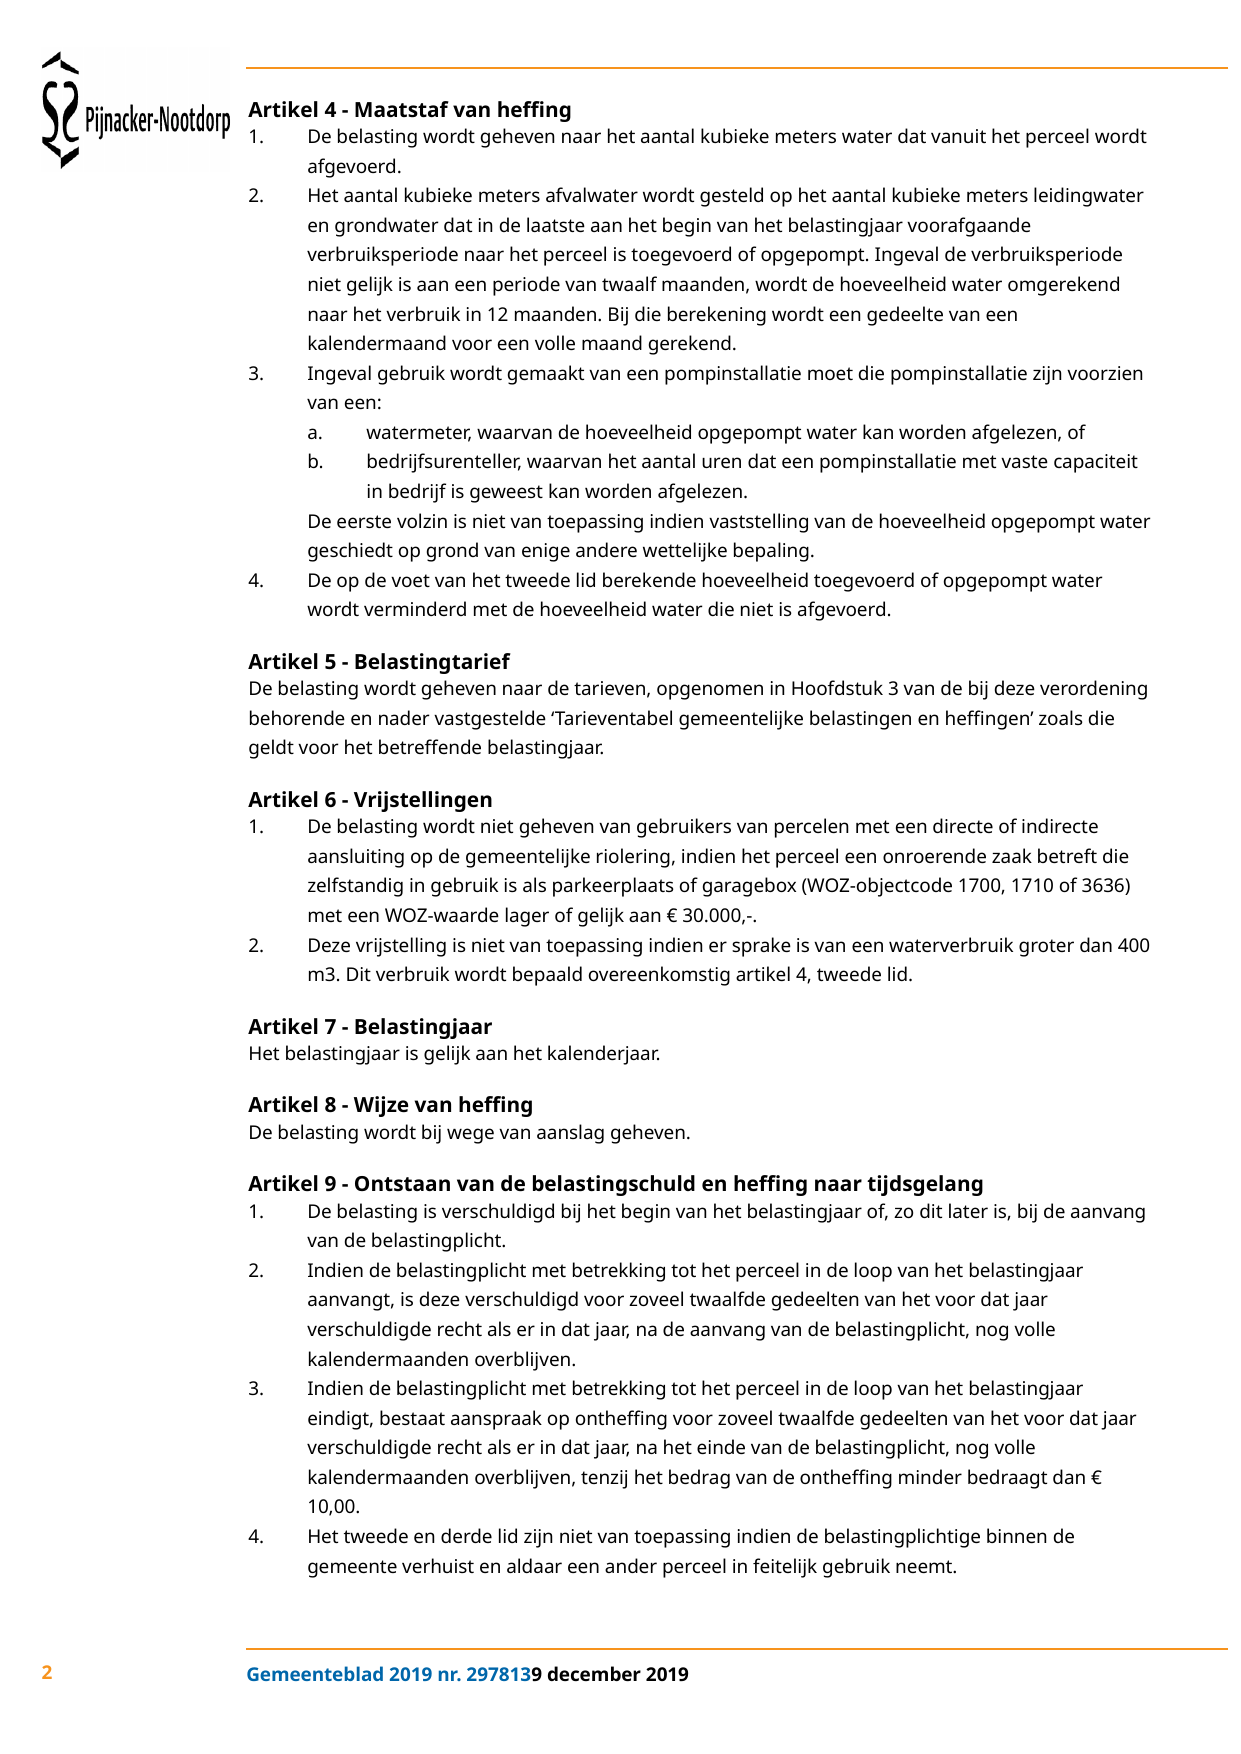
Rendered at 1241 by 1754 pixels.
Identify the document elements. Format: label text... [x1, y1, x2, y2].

list Deze vrijstelling is niet van toepassing indien er sprake is van een waterverbruik groter dan 400 m3. Dit verbruik wordt bepaald overeenkomstig artikel 4, tweede lid. [248, 932, 1152, 987]
list De op de voet van het tweede lid berekende hoeveelheid toegevoerd of opgepompt water wordt verminderd met de hoeveelheid water die niet is afgevoerd. [248, 567, 1152, 622]
list De eerste volzin is niet van toepassing indien vaststelling van de hoeveelheid opgepompt water geschiedt op grond van enige andere wettelijke bepaling. [248, 508, 1152, 563]
text Het belastingjaar is gelijk aan het kalenderjaar. [248, 1040, 1152, 1066]
list Het aantal kubieke meters afvalwater wordt gesteld op het aantal kubieke meters leidingwater en grondwater dat in de laatste aan het begin van het belastingjaar voorafgaande verbruiksperiode naar het perceel is toegevoerd of opgepompt. Ingeval de verbruiksperiode niet gelijk is aan een periode van twaalf maanden, wordt de hoeveelheid water omgerekend naar het verbruik in 12 maanden. Bij die berekening wordt een gedeelte van een kalendermaand voor een volle maand gerekend. [248, 182, 1152, 356]
text Artikel 7 - Belastingjaar [248, 1012, 1152, 1040]
picture [41, 47, 231, 172]
list Ingeval gebruik wordt gemaakt van een pompinstallatie moet die pompinstallatie zijn voorzien van een: [248, 360, 1152, 415]
text De belasting wordt bij wege van aanslag geheven. [248, 1119, 1152, 1145]
list De belasting wordt niet geheven van gebruikers van percelen met een directe of indirecte aansluiting op de gemeentelijke riolering, indien het perceel een onroerende zaak betreft die zelfstandig in gebruik is als parkeerplaats of garagebox (WOZ-objectcode 1700, 1710 of 3636) met een WOZ-waarde lager of gelijk aan € 30.000,-. [248, 813, 1152, 928]
text Artikel 9 - Ontstaan van de belastingschuld en heffing naar tijdsgelang [248, 1169, 1152, 1198]
list De belasting wordt geheven naar het aantal kubieke meters water dat vanuit het perceel wordt afgevoerd. [248, 123, 1152, 178]
list Indien de belastingplicht met betrekking tot het perceel in de loop van het belastingjaar aanvangt, is deze verschuldigd voor zoveel twaalfde gedeelten van het voor dat jaar verschuldigde recht als er in dat jaar, na de aanvang van de belastingplicht, nog volle kalendermaanden overblijven. [248, 1257, 1152, 1372]
text Artikel 6 - Vrijstellingen [248, 785, 1152, 813]
list bedrijfsurenteller, waarvan het aantal uren dat een pompinstallatie met vaste capaciteit in bedrijf is geweest kan worden afgelezen. [307, 449, 1152, 504]
text Artikel 4 - Maatstaf van heffing [248, 95, 1152, 123]
list De belasting is verschuldigd bij het begin van het belastingjaar of, zo dit later is, bij de aanvang van de belastingplicht. [248, 1198, 1152, 1253]
text Artikel 5 - Belastingtarief [248, 647, 1152, 675]
text De belasting wordt geheven naar de tarieven, opgenomen in Hoofdstuk 3 van de bij deze verordening behorende en nader vastgestelde ‘Tarieventabel gemeentelijke belastingen en heffingen’ zoals die geldt voor het betreffende belastingjaar. [248, 675, 1152, 760]
list watermeter, waarvan de hoeveelheid opgepompt water kan worden afgelezen, of [307, 419, 1152, 445]
text Artikel 8 - Wijze van heffing [248, 1091, 1152, 1119]
list Het tweede en derde lid zijn niet van toepassing indien de belastingplichtige binnen de gemeente verhuist en aldaar een ander perceel in feitelijk gebruik neemt. [248, 1523, 1152, 1579]
list Indien de belastingplicht met betrekking tot het perceel in de loop van het belastingjaar eindigt, bestaat aanspraak op ontheffing voor zoveel twaalfde gedeelten van het voor dat jaar verschuldigde recht als er in dat jaar, na het einde van de belastingplicht, nog volle kalendermaanden overblijven, tenzij het bedrag van de ontheffing minder bedraagt dan € 10,00. [248, 1375, 1152, 1519]
